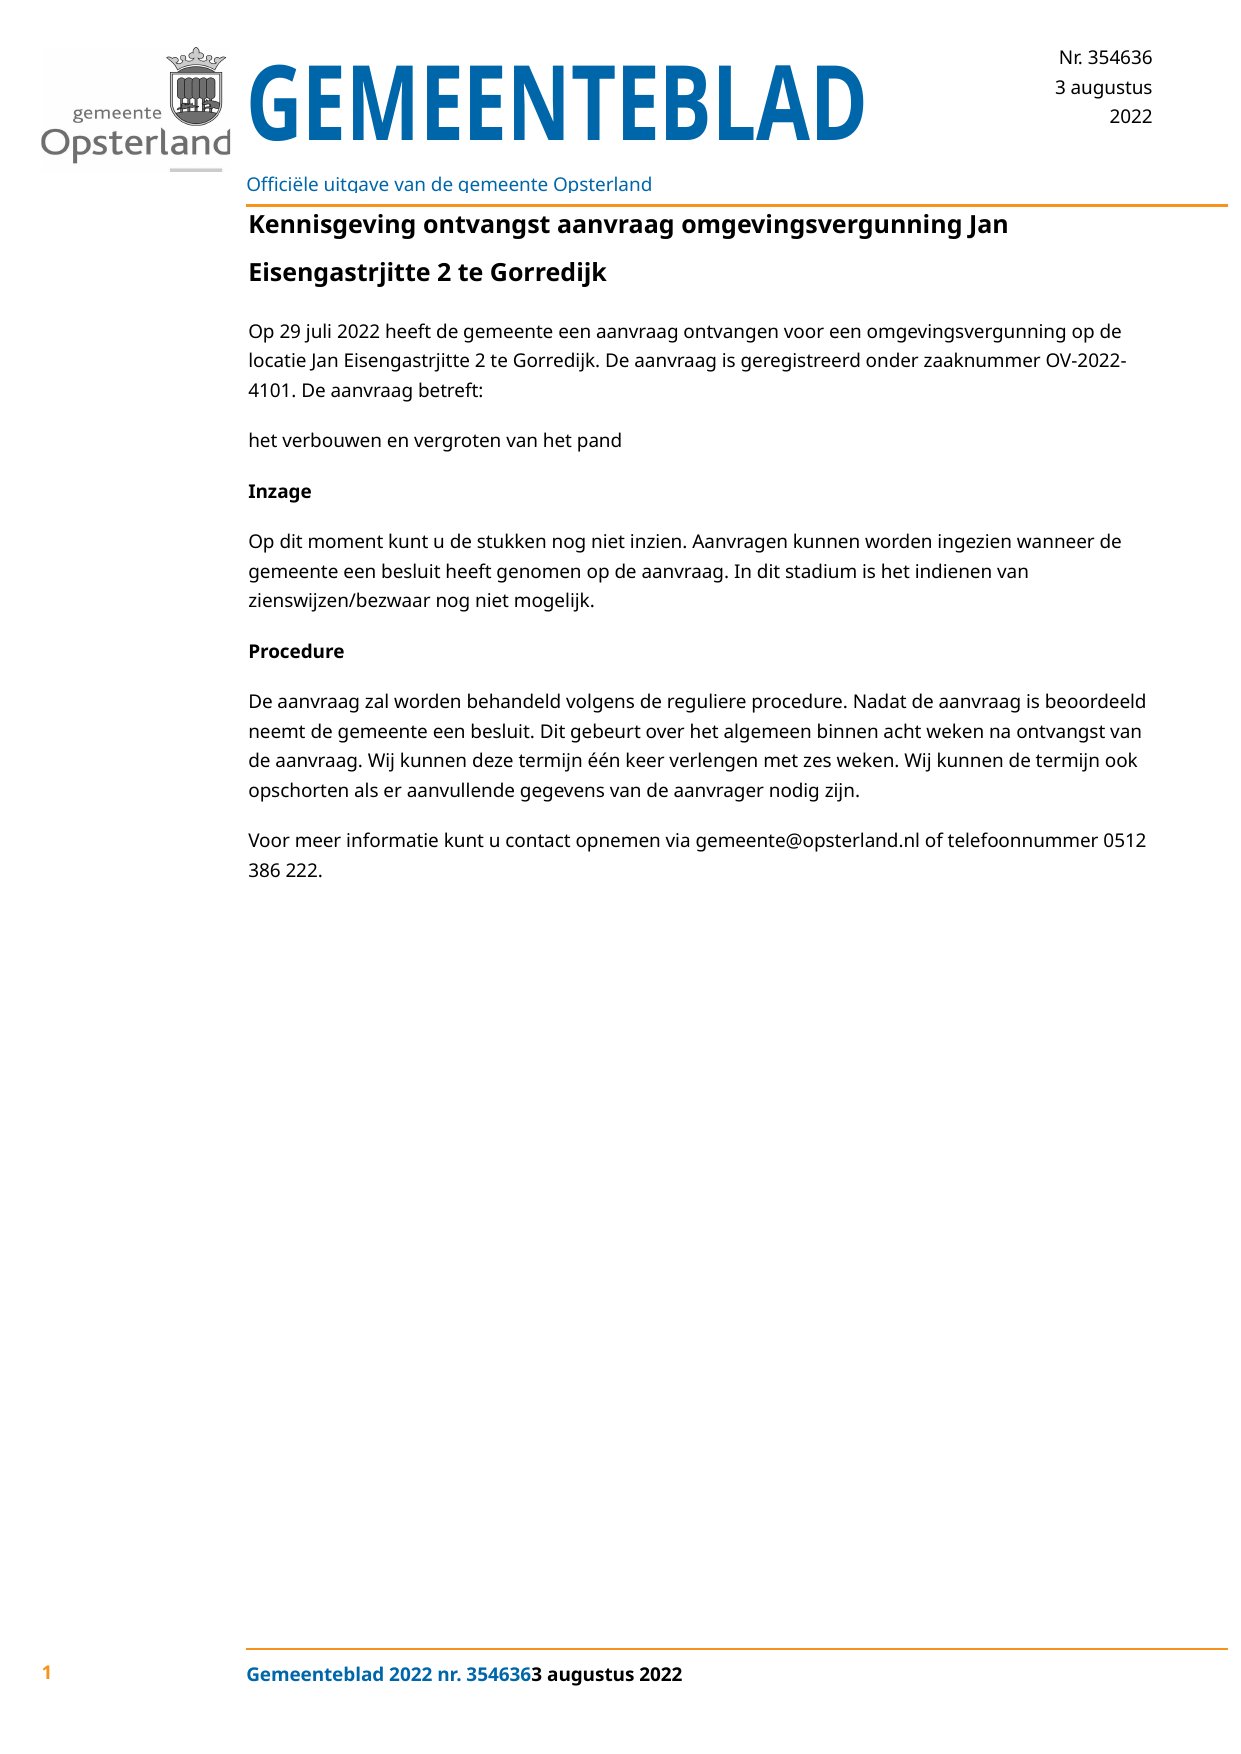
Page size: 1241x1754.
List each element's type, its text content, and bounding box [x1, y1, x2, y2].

text Procedure [248, 638, 1152, 664]
text Op dit moment kunt u de stukken nog niet inzien. Aanvragen kunnen worden ingezien wanneer de gemeente een besluit heeft genomen op de aanvraag. In dit stadium is het indienen van zienswijzen/bezwaar nog niet mogelijk. [248, 528, 1152, 613]
text Kennisgeving ontvangst aanvraag omgevingsvergunning Jan Eisengastrjitte 2 te Gorredijk [248, 207, 1152, 288]
picture [41, 47, 231, 172]
text Op 29 juli 2022 heeft de gemeente een aanvraag ontvangen voor een omgevingsvergunning op de locatie Jan Eisengastrjitte 2 te Gorredijk. De aanvraag is geregistreerd onder zaaknummer OV-2022-4101. De aanvraag betreft: [248, 318, 1152, 403]
text het verbouwen en vergroten van het pand [248, 427, 1152, 453]
text Voor meer informatie kunt u contact opnemen via gemeente@opsterland.nl of telefoonnummer 0512 386 222. [248, 827, 1152, 883]
text De aanvraag zal worden behandeld volgens de reguliere procedure. Nadat de aanvraag is beoordeeld neemt de gemeente een besluit. Dit gebeurt over het algemeen binnen acht weken na ontvangst van de aanvraag. Wij kunnen deze termijn één keer verlengen met zes weken. Wij kunnen de termijn ook opschorten als er aanvullende gegevens van de aanvrager nodig zijn. [248, 688, 1152, 803]
text Inzage [248, 478, 1152, 504]
